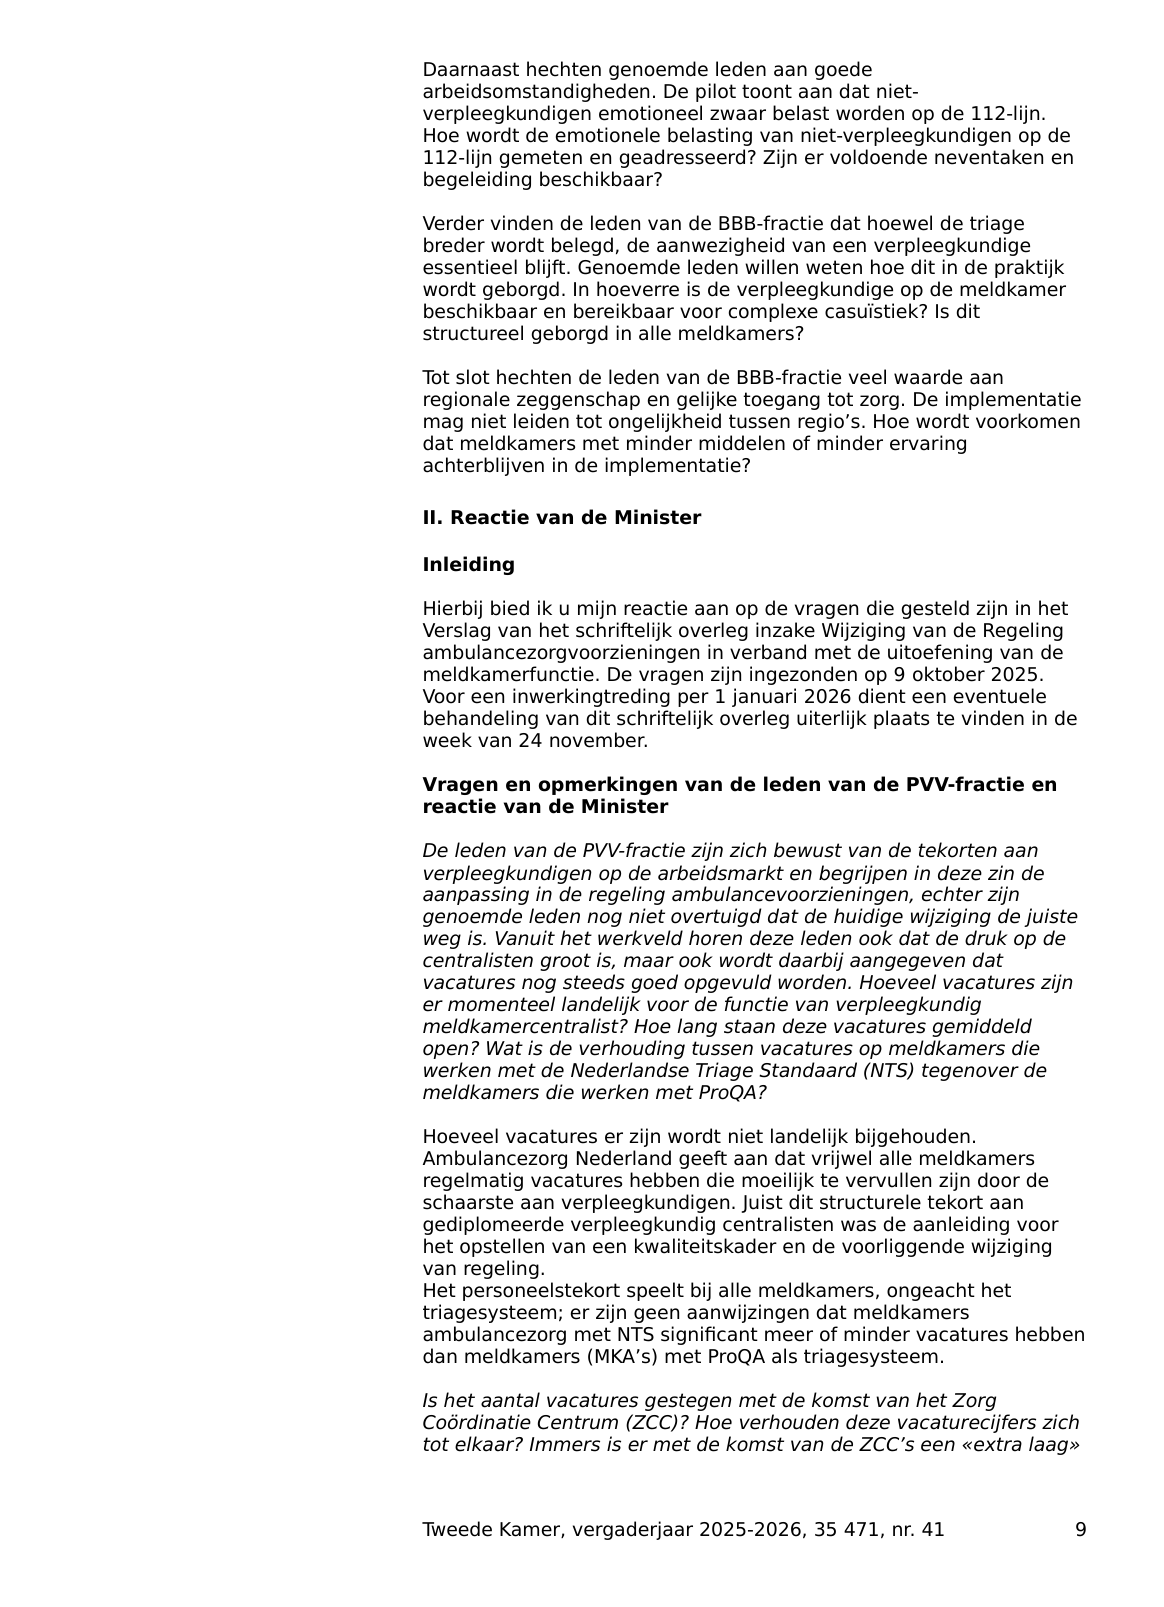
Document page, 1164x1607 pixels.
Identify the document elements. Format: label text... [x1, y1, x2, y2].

text Is het aantal vacatures gestegen met de komst van het Zorg Coördinatie Centrum (ZCC)? Hoe verhouden deze vacaturecijfers zich tot elkaar? Immers is er met de komst van de ZCC’s een «extra laag» [422, 1390, 1087, 1456]
text Daarnaast hechten genoemde leden aan goede arbeidsomstandigheden. De pilot toont aan dat niet-verpleegkundigen emotioneel zwaar belast worden op de 112-lijn. Hoe wordt de emotionele belasting van niet-verpleegkundigen op de 112-lijn gemeten en geadresseerd? Zijn er voldoende neventaken en begeleiding beschikbaar? [422, 59, 1087, 191]
text Hoeveel vacatures er zijn wordt niet landelijk bijgehouden. Ambulancezorg Nederland geeft aan dat vrijwel alle meldkamers regelmatig vacatures hebben die moeilijk te vervullen zijn door de schaarste aan verpleegkundigen. Juist dit structurele tekort aan gediplomeerde verpleegkundig centralisten was de aanleiding voor het opstellen van een kwaliteitskader en de voorliggende wijziging van regeling. [422, 1126, 1087, 1280]
text Het personeelstekort speelt bij alle meldkamers, ongeacht het triagesysteem; er zijn geen aanwijzingen dat meldkamers ambulancezorg met NTS significant meer of minder vacatures hebben dan meldkamers (MKA’s) met ProQA als triagesysteem. [422, 1280, 1087, 1368]
text Hierbij bied ik u mijn reactie aan op de vragen die gesteld zijn in het Verslag van het schriftelijk overleg inzake Wijziging van de Regeling ambulancezorgvoorzieningen in verband met de uitoefening van de meldkamerfunctie. De vragen zijn ingezonden op 9 oktober 2025. Voor een inwerkingtreding per 1 januari 2026 dient een eventuele behandeling van dit schriftelijk overleg uiterlijk plaats te vinden in de week van 24 november. [422, 598, 1087, 752]
subtitle Vragen en opmerkingen van de leden van de PVV-fractie en reactie van de Minister [422, 774, 1087, 818]
subtitle II. Reactie van de Minister [422, 507, 1087, 529]
text Verder vinden de leden van de BBB-fractie dat hoewel de triage breder wordt belegd, de aanwezigheid van een verpleegkundige essentieel blijft. Genoemde leden willen weten hoe dit in de praktijk wordt geborgd. In hoeverre is de verpleegkundige op de meldkamer beschikbaar en bereikbaar voor complexe casuïstiek? Is dit structureel geborgd in alle meldkamers? [422, 213, 1087, 345]
text De leden van de PVV-fractie zijn zich bewust van de tekorten aan verpleegkundigen op de arbeidsmarkt en begrijpen in deze zin de aanpassing in de regeling ambulancevoorzieningen, echter zijn genoemde leden nog niet overtuigd dat de huidige wijziging de juiste weg is. Vanuit het werkveld horen deze leden ook dat de druk op de centralisten groot is, maar ook wordt daarbij aangegeven dat vacatures nog steeds goed opgevuld worden. Hoeveel vacatures zijn er momenteel landelijk voor de functie van verpleegkundig meldkamercentralist? Hoe lang staan deze vacatures gemiddeld open? Wat is de verhouding tussen vacatures op meldkamers die werken met de Nederlandse Triage Standaard (NTS) tegenover de meldkamers die werken met ProQA? [422, 840, 1087, 1104]
subtitle Inleiding [422, 554, 1087, 576]
text Tot slot hechten de leden van de BBB-fractie veel waarde aan regionale zeggenschap en gelijke toegang tot zorg. De implementatie mag niet leiden tot ongelijkheid tussen regio’s. Hoe wordt voorkomen dat meldkamers met minder middelen of minder ervaring achterblijven in de implementatie? [422, 367, 1087, 477]
